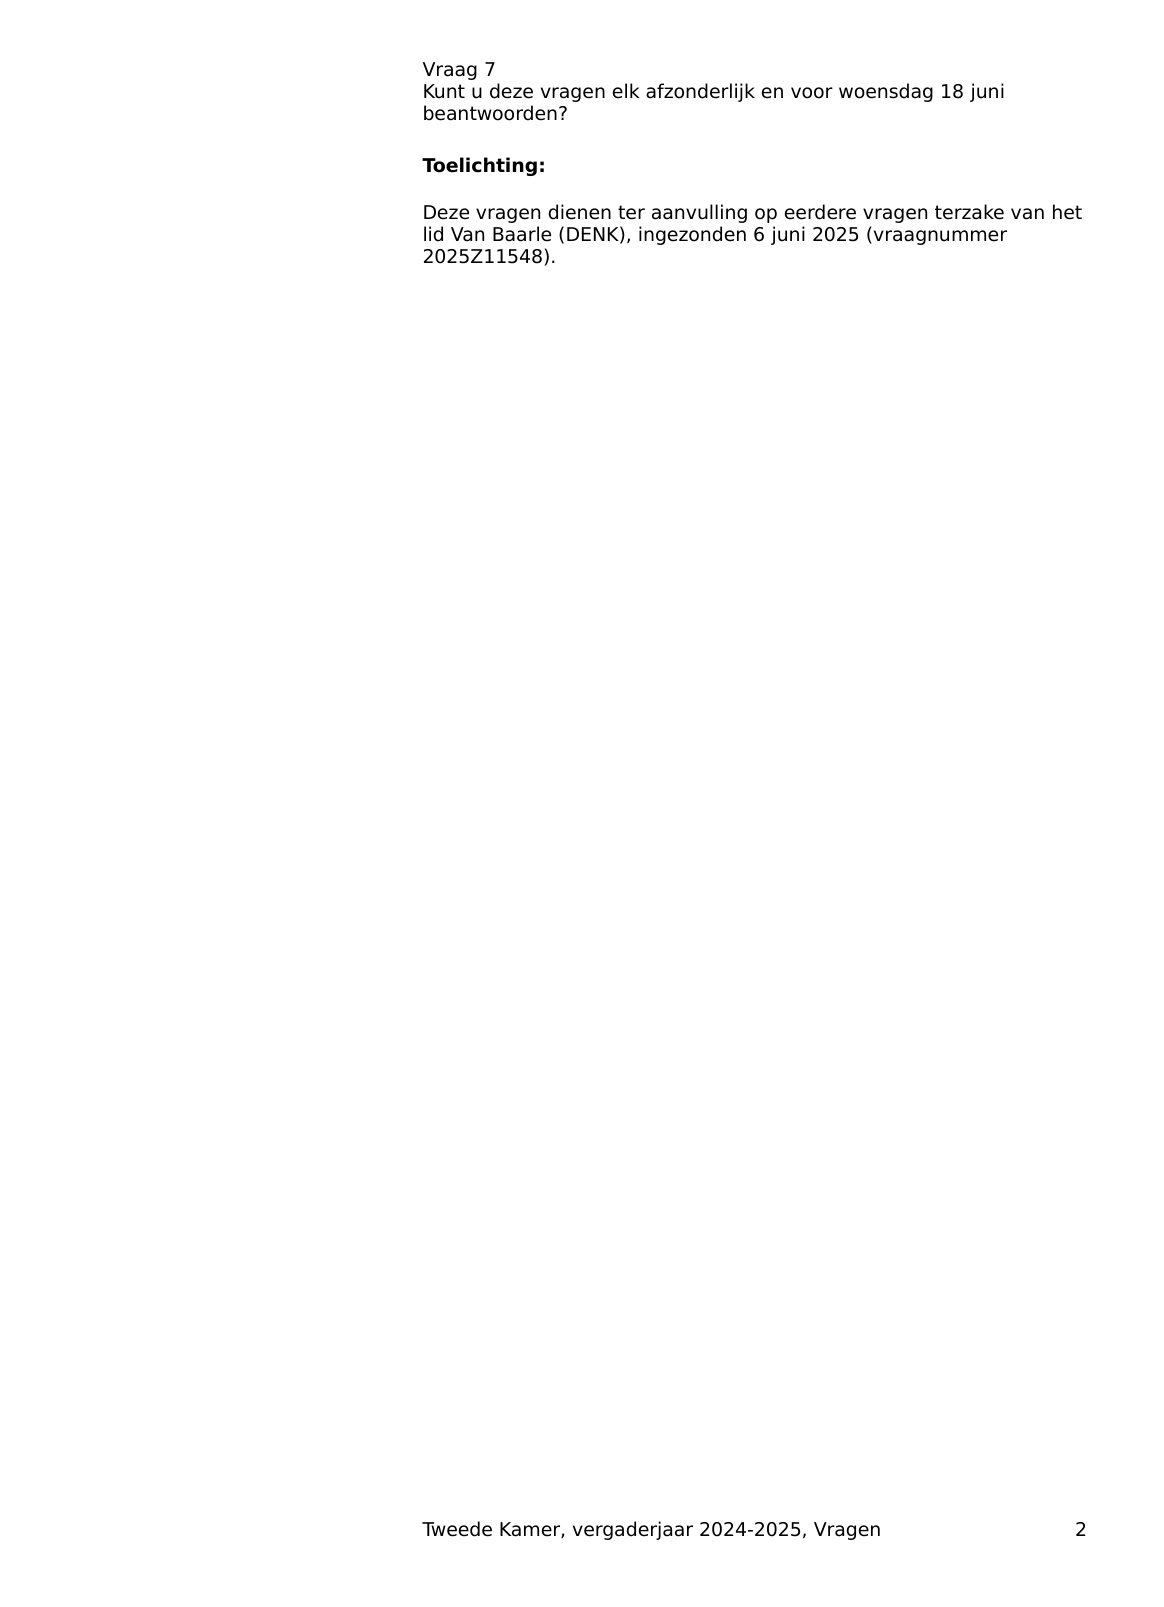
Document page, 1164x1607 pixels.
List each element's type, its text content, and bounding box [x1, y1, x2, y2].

text Kunt u deze vragen elk afzonderlijk en voor woensdag 18 juni beantwoorden? [422, 81, 1087, 125]
text Vraag 7 [422, 59, 1087, 81]
text Deze vragen dienen ter aanvulling op eerdere vragen terzake van het lid Van Baarle (DENK), ingezonden 6 juni 2025 (vraagnummer 2025Z11548). [422, 202, 1087, 268]
subtitle Toelichting: [422, 155, 1087, 177]
